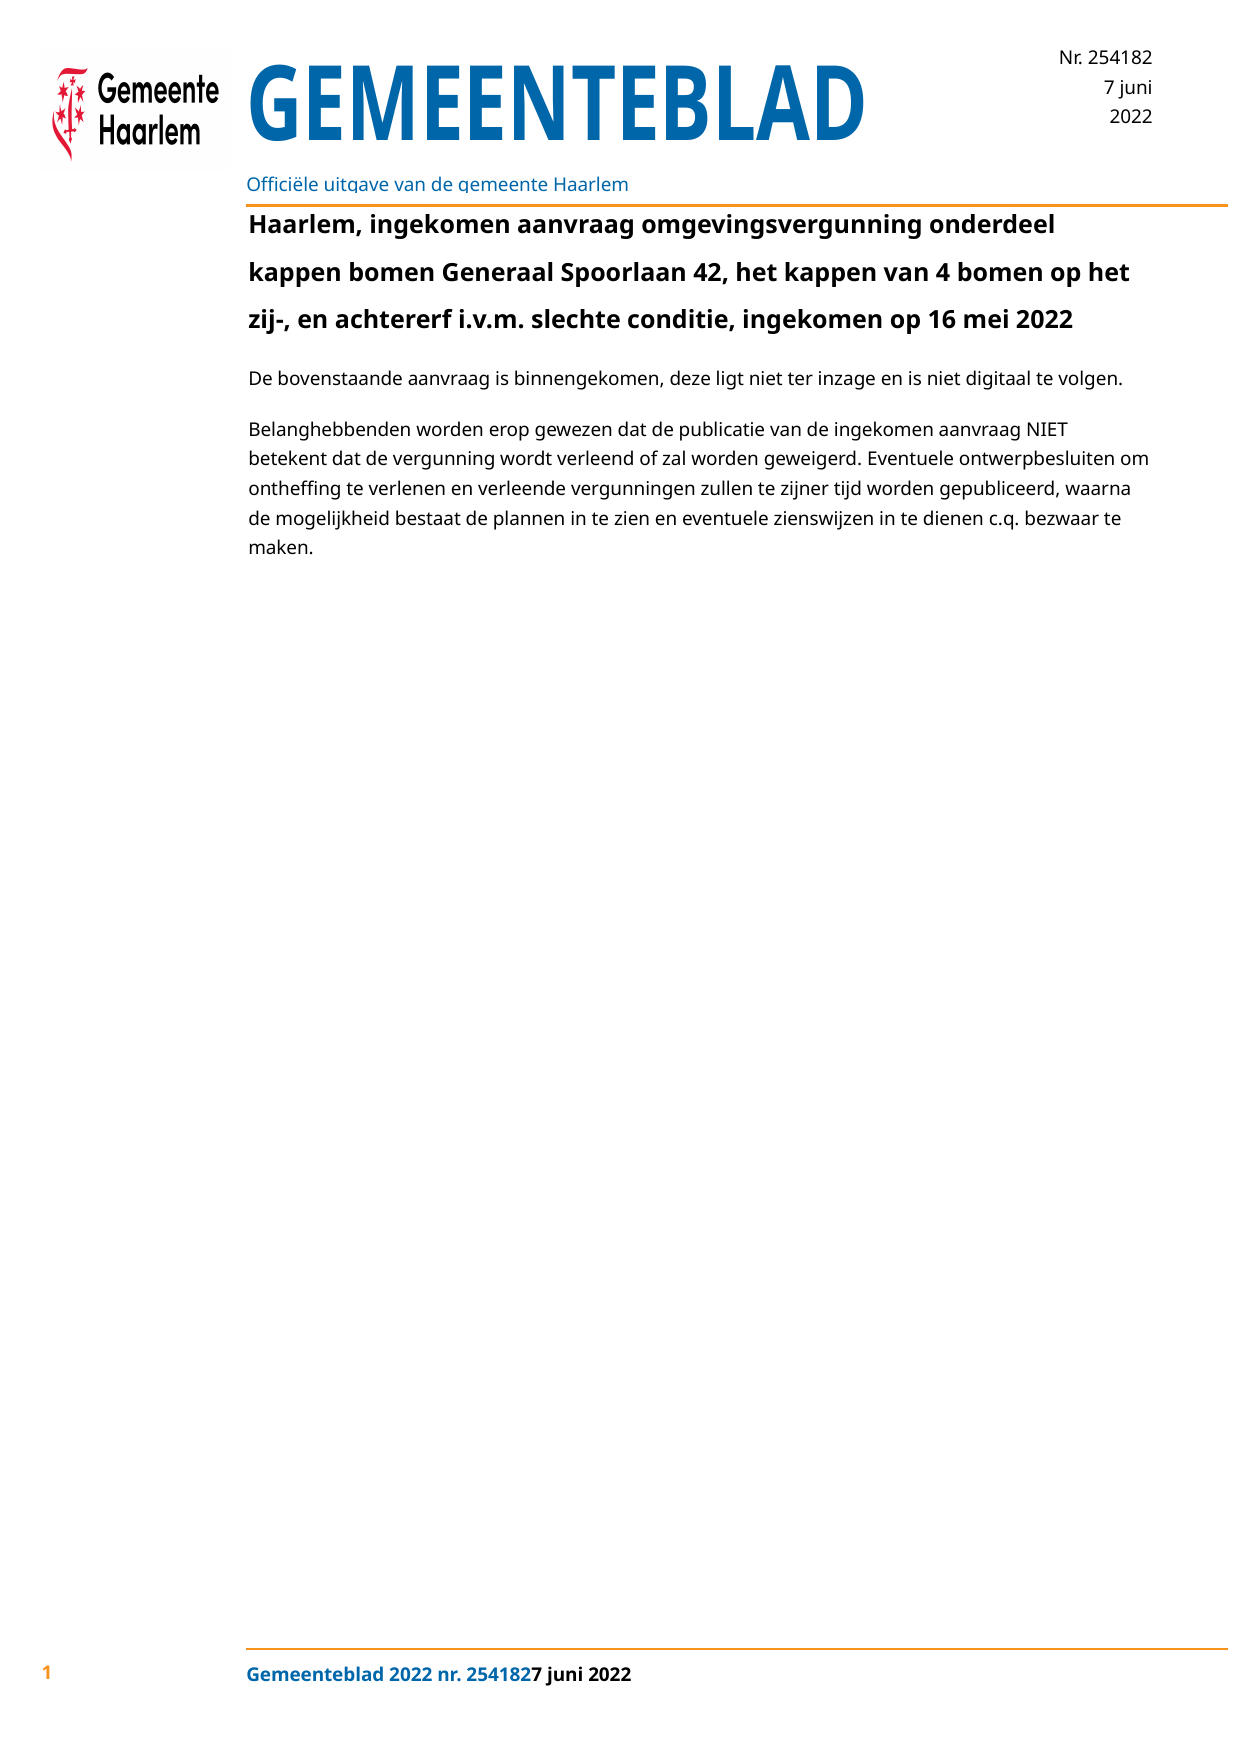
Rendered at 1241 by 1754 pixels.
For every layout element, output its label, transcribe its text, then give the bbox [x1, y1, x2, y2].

text Belanghebbenden worden erop gewezen dat de publicatie van de ingekomen aanvraag NIET betekent dat de vergunning wordt verleend of zal worden geweigerd. Eventuele ontwerpbesluiten om ontheffing te verlenen en verleende vergunningen zullen te zijner tijd worden gepubliceerd, waarna de mogelijkheid bestaat de plannen in te zien en eventuele zienswijzen in te dienen c.q. bezwaar te maken. [248, 416, 1152, 560]
text Haarlem, ingekomen aanvraag omgevingsvergunning onderdeel kappen bomen Generaal Spoorlaan 42, het kappen van 4 bomen op het zij-, en achtererf i.v.m. slechte conditie, ingekomen op 16 mei 2022 [248, 207, 1152, 336]
text De bovenstaande aanvraag is binnengekomen, deze ligt niet ter inzage en is niet digitaal te volgen. [248, 366, 1152, 391]
picture [41, 47, 231, 172]
